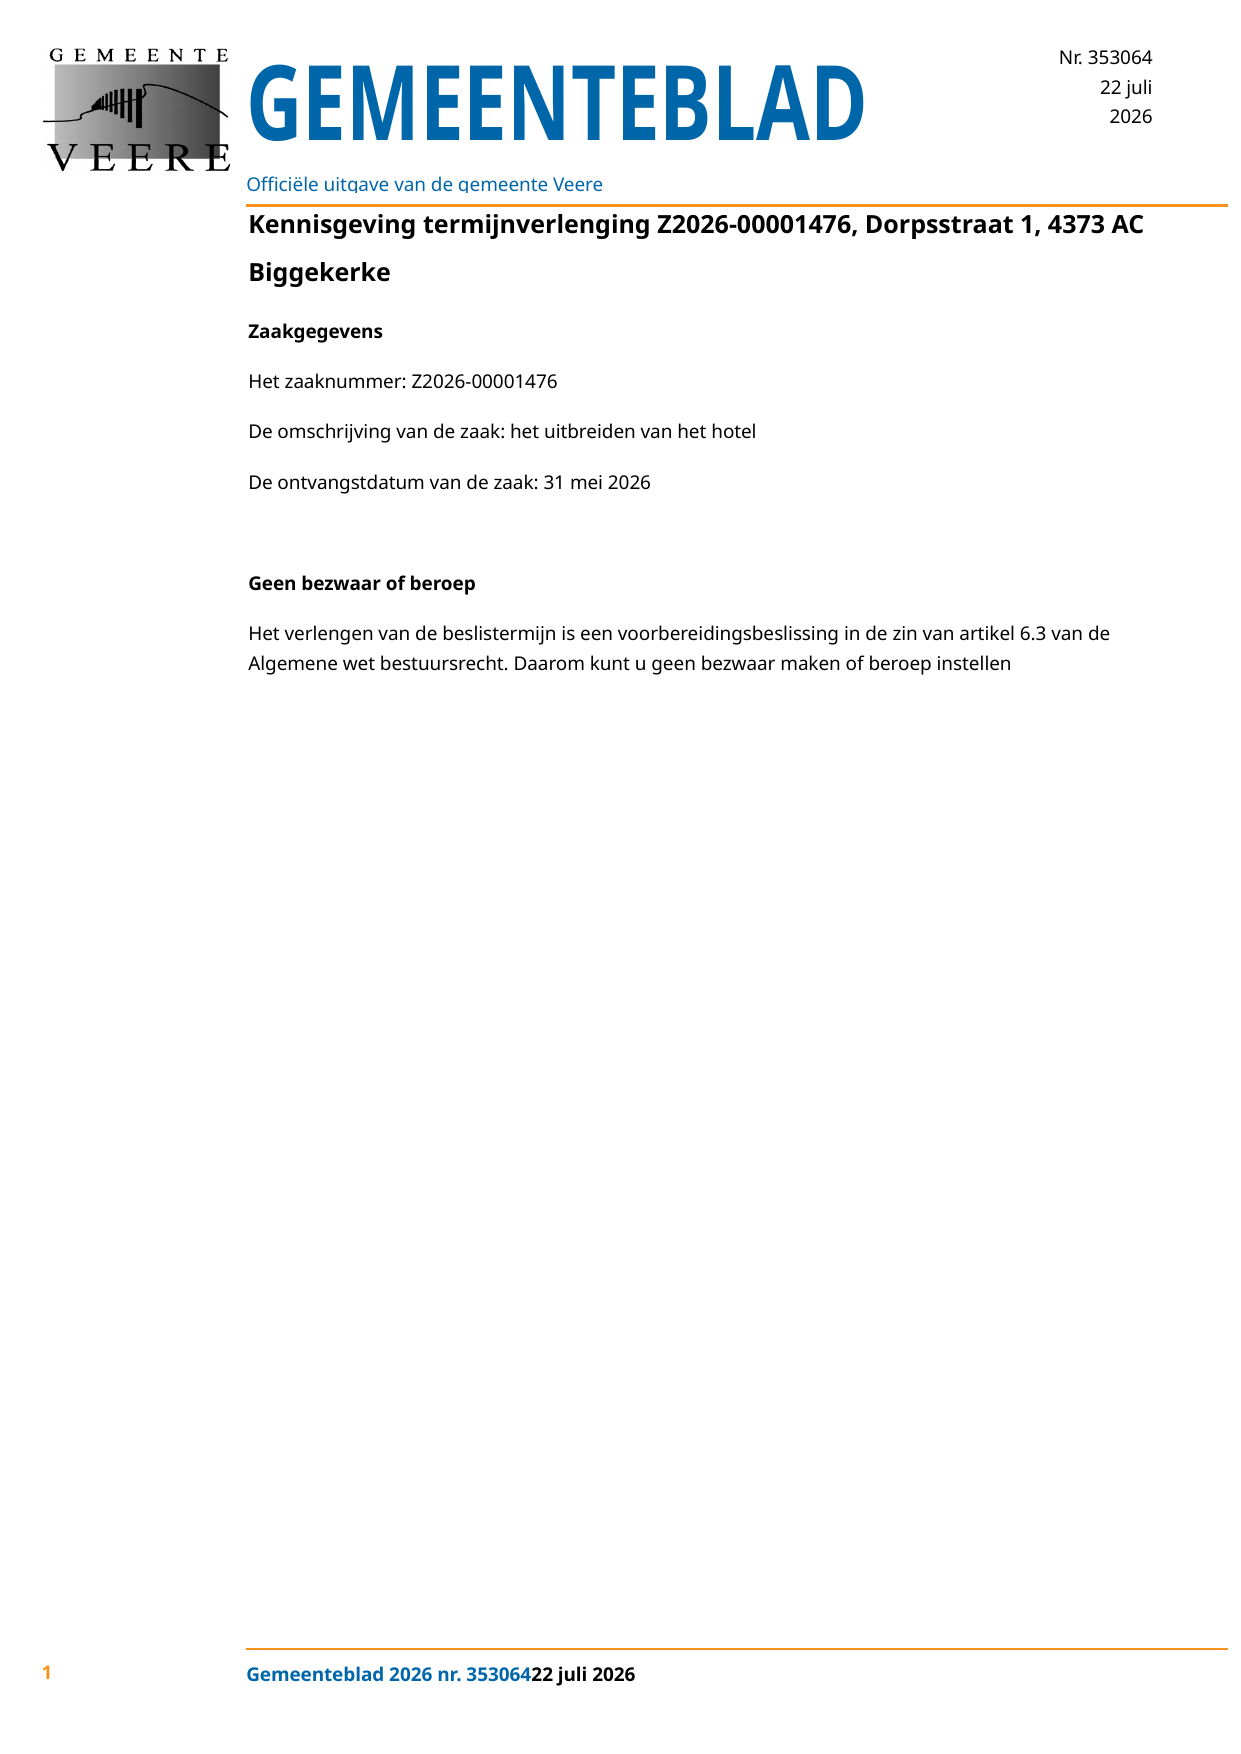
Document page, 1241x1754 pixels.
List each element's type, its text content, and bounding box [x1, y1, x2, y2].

text Zaakgegevens [248, 318, 1152, 344]
text Kennisgeving termijnverlenging Z2026-00001476, Dorpsstraat 1, 4373 AC Biggekerke [248, 207, 1152, 288]
text Geen bezwaar of beroep [248, 570, 1152, 596]
text De omschrijving van de zaak: het uitbreiden van het hotel [248, 419, 1152, 444]
picture [41, 47, 231, 172]
text De ontvangstdatum van de zaak: 31 mei 2026 [248, 469, 1152, 495]
text Het verlengen van de beslistermijn is een voorbereidingsbeslissing in de zin van artikel 6.3 van de Algemene wet bestuursrecht. Daarom kunt u geen bezwaar maken of beroep instellen [248, 620, 1152, 676]
text Het zaaknummer: Z2026-00001476 [248, 368, 1152, 394]
